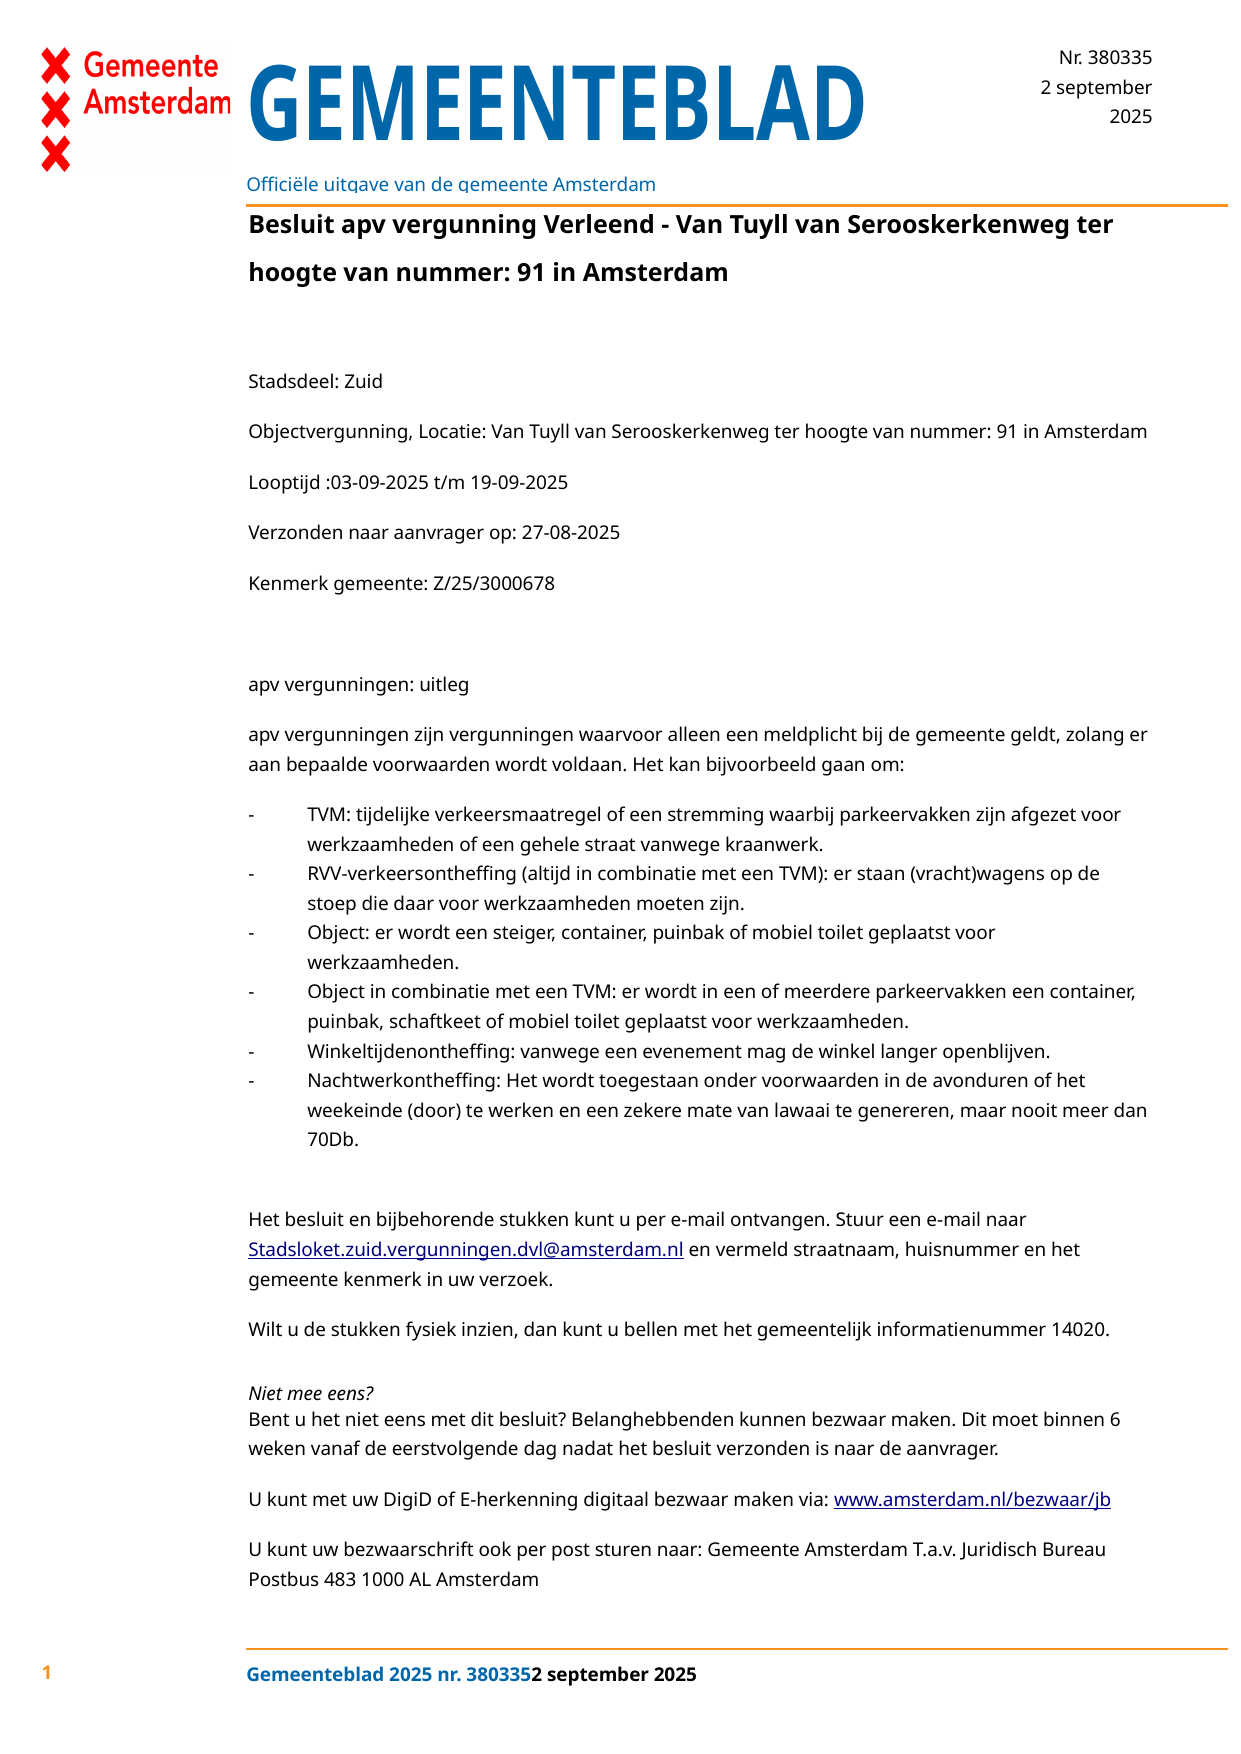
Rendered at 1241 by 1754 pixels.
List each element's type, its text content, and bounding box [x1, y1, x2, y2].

list Object: er wordt een steiger, container, puinbak of mobiel toilet geplaatst voor werkzaamheden. [248, 919, 1152, 975]
text Niet mee eens? [248, 1380, 1152, 1406]
text Bent u het niet eens met dit besluit? Belanghebbenden kunnen bezwaar maken. Dit moet binnen 6 weken vanaf de eerstvolgende dag nadat het besluit verzonden is naar de aanvrager. [248, 1406, 1152, 1461]
text Objectvergunning, Locatie: Van Tuyll van Serooskerkenweg ter hoogte van nummer: 91 in Amsterdam [248, 419, 1152, 444]
text U kunt met uw DigiD of E-herkenning digitaal bezwaar maken via: www.amsterdam.nl/bezwaar/jb [248, 1486, 1152, 1512]
list RVV-verkeersontheffing (altijd in combinatie met een TVM): er staan (vracht)wagens op de stoep die daar voor werkzaamheden moeten zijn. [248, 860, 1152, 916]
list Object in combinatie met een TVM: er wordt in een of meerdere parkeervakken een container, puinbak, schaftkeet of mobiel toilet geplaatst voor werkzaamheden. [248, 979, 1152, 1034]
text apv vergunningen: uitleg [248, 671, 1152, 697]
text Kenmerk gemeente: Z/25/3000678 [248, 570, 1152, 596]
text Wilt u de stukken fysiek inzien, dan kunt u bellen met het gemeentelijk informatienummer 14020. [248, 1316, 1152, 1342]
text Stadsdeel: Zuid [248, 368, 1152, 394]
list TVM: tijdelijke verkeersmaatregel of een stremming waarbij parkeervakken zijn afgezet voor werkzaamheden of een gehele straat vanwege kraanwerk. [248, 801, 1152, 857]
text Verzonden naar aanvrager op: 27-08-2025 [248, 519, 1152, 545]
text U kunt uw bezwaarschrift ook per post sturen naar: Gemeente Amsterdam T.a.v. Juridisch Bureau Postbus 483 1000 AL Amsterdam [248, 1536, 1152, 1592]
text Looptijd :03-09-2025 t/m 19-09-2025 [248, 469, 1152, 495]
text apv vergunningen zijn vergunningen waarvoor alleen een meldplicht bij de gemeente geldt, zolang er aan bepaalde voorwaarden wordt voldaan. Het kan bijvoorbeeld gaan om: [248, 721, 1152, 777]
text Het besluit en bijbehorende stukken kunt u per e-mail ontvangen. Stuur een e-mail naar Stadsloket.zuid.vergunningen.dvl@amsterdam.nl en vermeld straatnaam, huisnummer en het gemeente kenmerk in uw verzoek. [248, 1207, 1152, 1292]
text Besluit apv vergunning Verleend - Van Tuyll van Serooskerkenweg ter hoogte van nummer: 91 in Amsterdam [248, 207, 1152, 288]
picture [41, 47, 231, 172]
list Winkeltijdenontheffing: vanwege een evenement mag de winkel langer openblijven. [248, 1038, 1152, 1064]
list Nachtwerkontheffing: Het wordt toegestaan onder voorwaarden in de avonduren of het weekeinde (door) te werken en een zekere mate van lawaai te genereren, maar nooit meer dan 70Db. [248, 1067, 1152, 1152]
